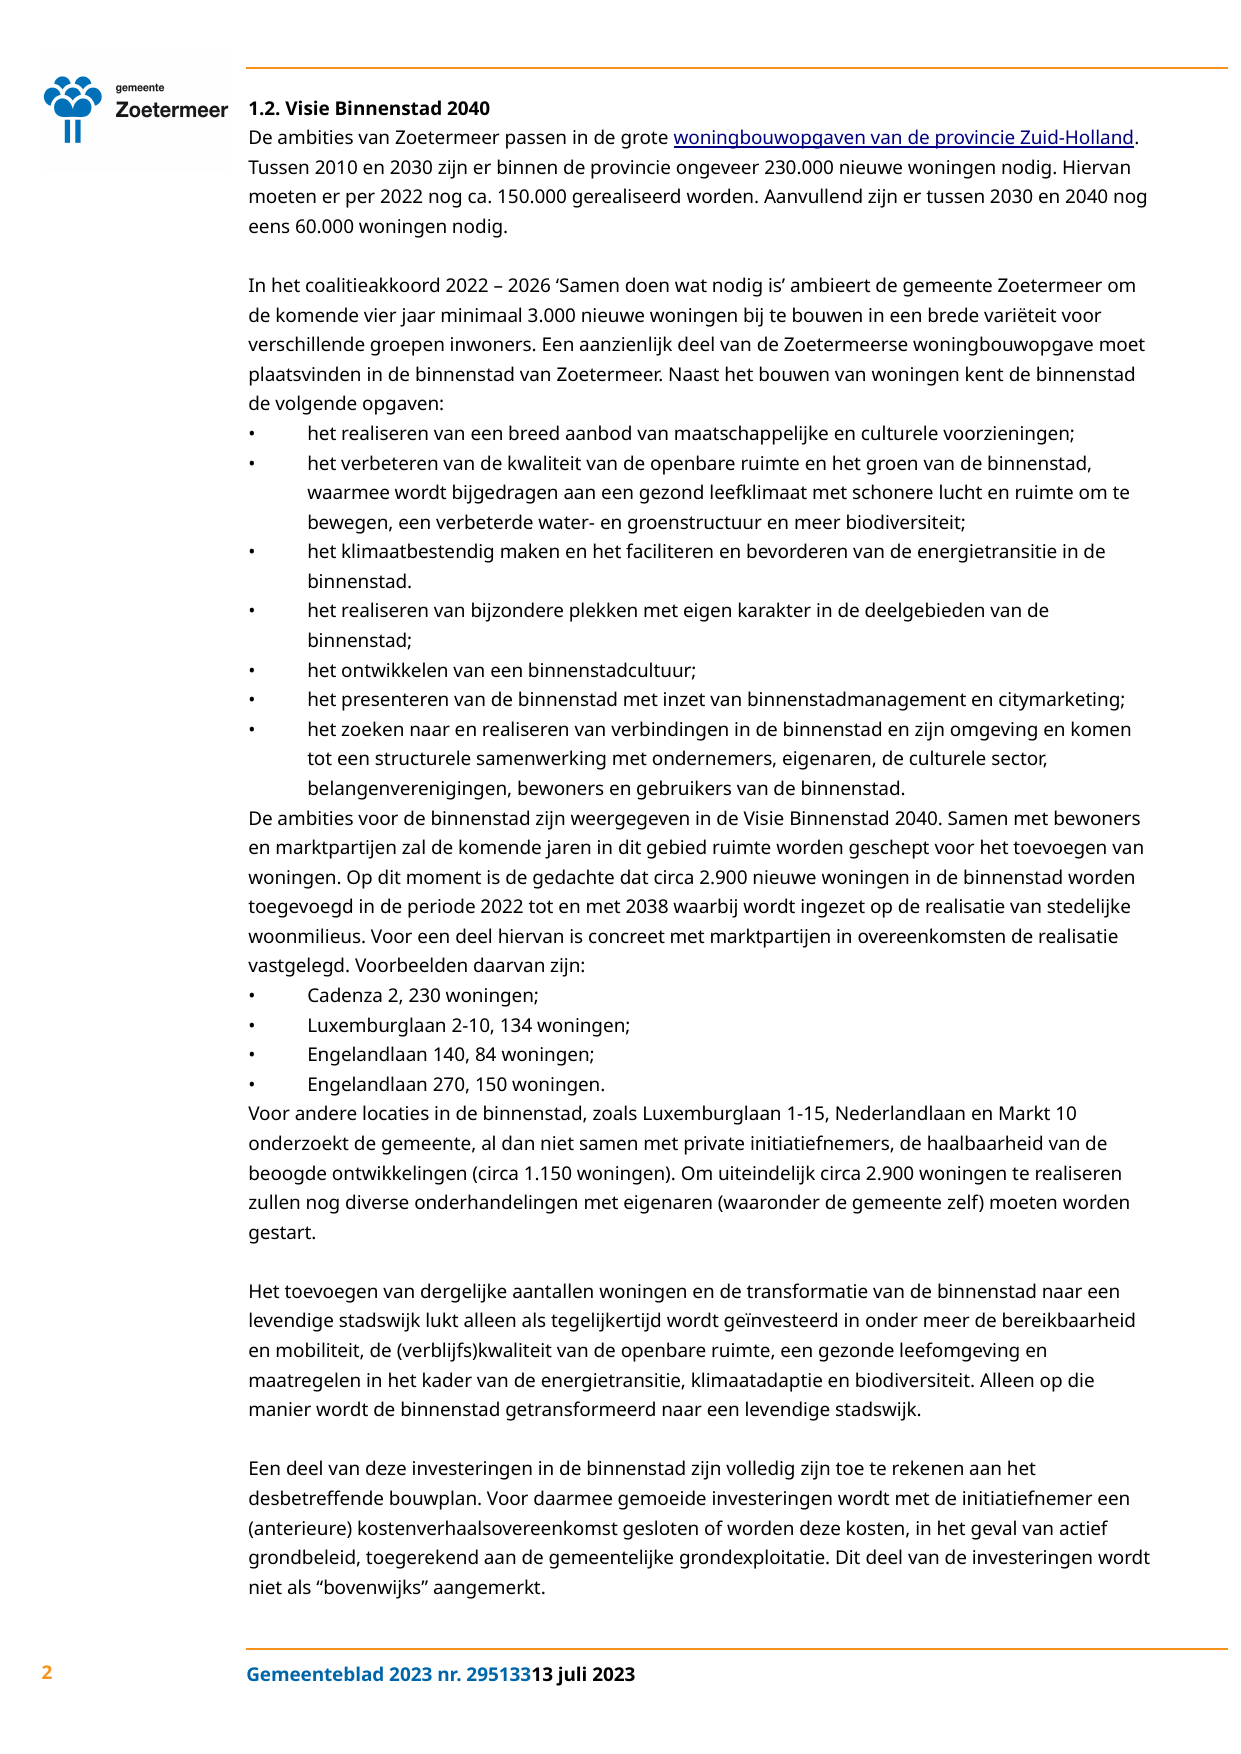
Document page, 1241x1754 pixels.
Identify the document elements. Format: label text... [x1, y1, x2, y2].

text De ambities van Zoetermeer passen in de grote woningbouwopgaven van de provincie Zuid-Holland. Tussen 2010 en 2030 zijn er binnen de provincie ongeveer 230.000 nieuwe woningen nodig. Hiervan moeten er per 2022 nog ca. 150.000 gerealiseerd worden. Aanvullend zijn er tussen 2030 en 2040 nog eens 60.000 woningen nodig. [248, 124, 1152, 239]
list het presenteren van de binnenstad met inzet van binnenstadmanagement en citymarketing; [248, 686, 1152, 712]
list het klimaatbestendig maken en het faciliteren en bevorderen van de energietransitie in de binnenstad. [248, 538, 1152, 594]
text Het toevoegen van dergelijke aantallen woningen en de transformatie van de binnenstad naar een levendige stadswijk lukt alleen als tegelijkertijd wordt geïnvesteerd in onder meer de bereikbaarheid en mobiliteit, de (verblijfs)kwaliteit van de openbare ruimte, een gezonde leefomgeving en maatregelen in het kader van de energietransitie, klimaatadaptie en biodiversiteit. Alleen op die manier wordt de binnenstad getransformeerd naar een levendige stadswijk. [248, 1278, 1152, 1422]
text De ambities voor de binnenstad zijn weergegeven in de Visie Binnenstad 2040. Samen met bewoners en marktpartijen zal de komende jaren in dit gebied ruimte worden geschept voor het toevoegen van woningen. Op dit moment is de gedachte dat circa 2.900 nieuwe woningen in de binnenstad worden toegevoegd in de periode 2022 tot en met 2038 waarbij wordt ingezet op de realisatie van stedelijke woonmilieus. Voor een deel hiervan is concreet met marktpartijen in overeenkomsten de realisatie vastgelegd. Voorbeelden daarvan zijn: [248, 805, 1152, 978]
picture [41, 47, 231, 172]
list Luxemburglaan 2-10, 134 woningen; [248, 1012, 1152, 1038]
list Cadenza 2, 230 woningen; [248, 982, 1152, 1008]
list het zoeken naar en realiseren van verbindingen in de binnenstad en zijn omgeving en komen tot een structurele samenwerking met ondernemers, eigenaren, de culturele sector, belangenverenigingen, bewoners en gebruikers van de binnenstad. [248, 716, 1152, 801]
text In het coalitieakkoord 2022 – 2026 ‘Samen doen wat nodig is’ ambieert de gemeente Zoetermeer om de komende vier jaar minimaal 3.000 nieuwe woningen bij te bouwen in een brede variëteit voor verschillende groepen inwoners. Een aanzienlijk deel van de Zoetermeerse woningbouwopgave moet plaatsvinden in de binnenstad van Zoetermeer. Naast het bouwen van woningen kent de binnenstad de volgende opgaven: [248, 272, 1152, 416]
list Engelandlaan 270, 150 woningen. [248, 1071, 1152, 1097]
text Voor andere locaties in de binnenstad, zoals Luxemburglaan 1-15, Nederlandlaan en Markt 10 onderzoekt de gemeente, al dan niet samen met private initiatiefnemers, de haalbaarheid van de beoogde ontwikkelingen (circa 1.150 woningen). Om uiteindelijk circa 2.900 woningen te realiseren zullen nog diverse onderhandelingen met eigenaren (waaronder de gemeente zelf) moeten worden gestart. [248, 1101, 1152, 1245]
list het realiseren van een breed aanbod van maatschappelijke en culturele voorzieningen; [248, 420, 1152, 446]
text Een deel van deze investeringen in de binnenstad zijn volledig zijn toe te rekenen aan het desbetreffende bouwplan. Voor daarmee gemoeide investeringen wordt met de initiatiefnemer een (anterieure) kostenverhaalsovereenkomst gesloten of worden deze kosten, in het geval van actief grondbeleid, toegerekend aan de gemeentelijke grondexploitatie. Dit deel van de investeringen wordt niet als “bovenwijks” aangemerkt. [248, 1456, 1152, 1600]
text 1.2. Visie Binnenstad 2040 [248, 95, 1152, 121]
list het ontwikkelen van een binnenstadcultuur; [248, 657, 1152, 683]
list het realiseren van bijzondere plekken met eigen karakter in de deelgebieden van de binnenstad; [248, 598, 1152, 653]
list Engelandlaan 140, 84 woningen; [248, 1041, 1152, 1067]
list het verbeteren van de kwaliteit van de openbare ruimte en het groen van de binnenstad, waarmee wordt bijgedragen aan een gezond leefklimaat met schonere lucht en ruimte om te bewegen, een verbeterde water- en groenstructuur en meer biodiversiteit; [248, 450, 1152, 535]
